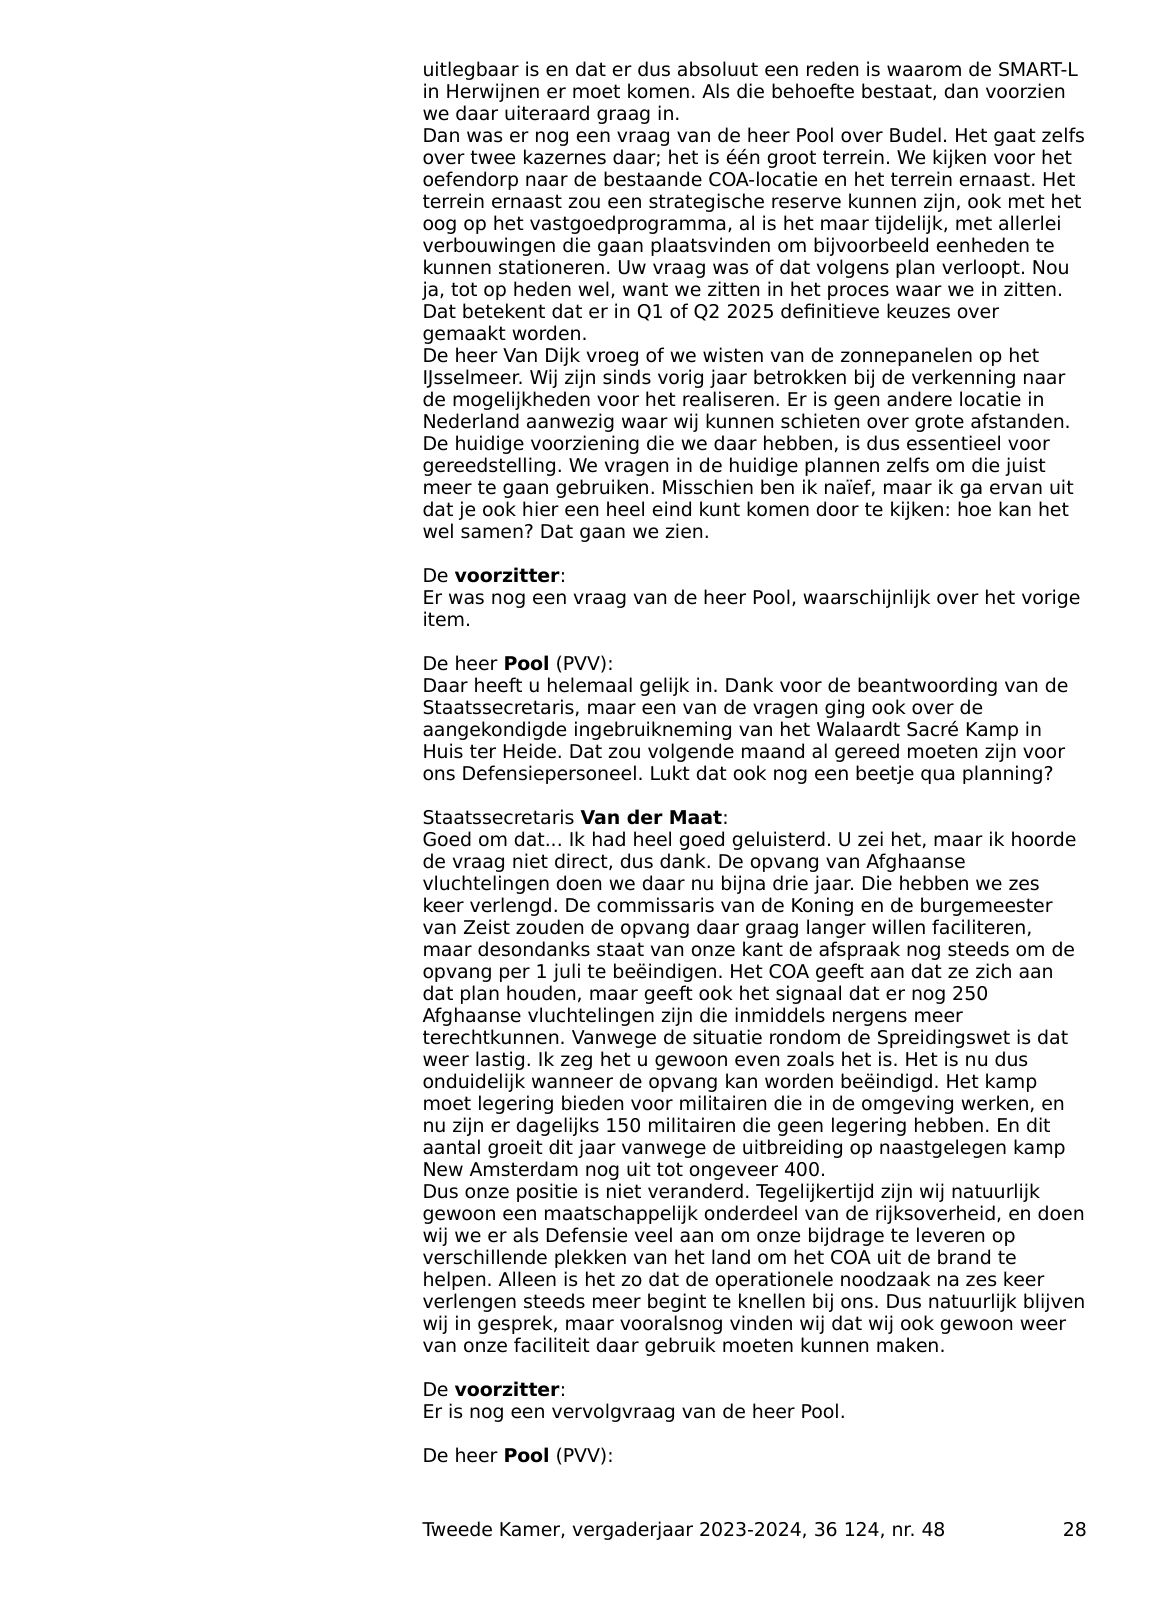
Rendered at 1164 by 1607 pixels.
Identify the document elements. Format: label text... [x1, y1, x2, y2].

text De voorzitter: [422, 1379, 1087, 1401]
text uitlegbaar is en dat er dus absoluut een reden is waarom de SMART-L in Herwijnen er moet komen. Als die behoefte bestaat, dan voorzien we daar uiteraard graag in. [422, 59, 1087, 125]
text De heer Pool (PVV): [422, 653, 1087, 675]
text Goed om dat... Ik had heel goed geluisterd. U zei het, maar ik hoorde de vraag niet direct, dus dank. De opvang van Afghaanse vluchtelingen doen we daar nu bijna drie jaar. Die hebben we zes keer verlengd. De commissaris van de Koning en de burgemeester van Zeist zouden de opvang daar graag langer willen faciliteren, maar desondanks staat van onze kant de afspraak nog steeds om de opvang per 1 juli te beëindigen. Het COA geeft aan dat ze zich aan dat plan houden, maar geeft ook het signaal dat er nog 250 Afghaanse vluchtelingen zijn die inmiddels nergens meer terechtkunnen. Vanwege de situatie rondom de Spreidingswet is dat weer lastig. Ik zeg het u gewoon even zoals het is. Het is nu dus onduidelijk wanneer de opvang kan worden beëindigd. Het kamp moet legering bieden voor militairen die in de omgeving werken, en nu zijn er dagelijks 150 militairen die geen legering hebben. En dit aantal groeit dit jaar vanwege de uitbreiding op naastgelegen kamp New Amsterdam nog uit tot ongeveer 400. [422, 829, 1087, 1181]
text Staatssecretaris Van der Maat: [422, 807, 1087, 829]
text Er was nog een vraag van de heer Pool, waarschijnlijk over het vorige item. [422, 587, 1087, 631]
text De heer Pool (PVV): [422, 1445, 1087, 1467]
text Daar heeft u helemaal gelijk in. Dank voor de beantwoording van de Staatssecretaris, maar een van de vragen ging ook over de aangekondigde ingebruikneming van het Walaardt Sacré Kamp in Huis ter Heide. Dat zou volgende maand al gereed moeten zijn voor ons Defensiepersoneel. Lukt dat ook nog een beetje qua planning? [422, 675, 1087, 785]
text Dan was er nog een vraag van de heer Pool over Budel. Het gaat zelfs over twee kazernes daar; het is één groot terrein. We kijken voor het oefendorp naar de bestaande COA-locatie en het terrein ernaast. Het terrein ernaast zou een strategische reserve kunnen zijn, ook met het oog op het vastgoedprogramma, al is het maar tijdelijk, met allerlei verbouwingen die gaan plaatsvinden om bijvoorbeeld eenheden te kunnen stationeren. Uw vraag was of dat volgens plan verloopt. Nou ja, tot op heden wel, want we zitten in het proces waar we in zitten. Dat betekent dat er in Q1 of Q2 2025 definitieve keuzes over gemaakt worden. [422, 125, 1087, 345]
text Er is nog een vervolgvraag van de heer Pool. [422, 1401, 1087, 1423]
text Dus onze positie is niet veranderd. Tegelijkertijd zijn wij natuurlijk gewoon een maatschappelijk onderdeel van de rijksoverheid, en doen wij we er als Defensie veel aan om onze bijdrage te leveren op verschillende plekken van het land om het COA uit de brand te helpen. Alleen is het zo dat de operationele noodzaak na zes keer verlengen steeds meer begint te knellen bij ons. Dus natuurlijk blijven wij in gesprek, maar vooralsnog vinden wij dat wij ook gewoon weer van onze faciliteit daar gebruik moeten kunnen maken. [422, 1181, 1087, 1356]
text De heer Van Dijk vroeg of we wisten van de zonnepanelen op het IJsselmeer. Wij zijn sinds vorig jaar betrokken bij de verkenning naar de mogelijkheden voor het realiseren. Er is geen andere locatie in Nederland aanwezig waar wij kunnen schieten over grote afstanden. De huidige voorziening die we daar hebben, is dus essentieel voor gereedstelling. We vragen in de huidige plannen zelfs om die juist meer te gaan gebruiken. Misschien ben ik naïef, maar ik ga ervan uit dat je ook hier een heel eind kunt komen door te kijken: hoe kan het wel samen? Dat gaan we zien. [422, 345, 1087, 543]
text De voorzitter: [422, 565, 1087, 587]
